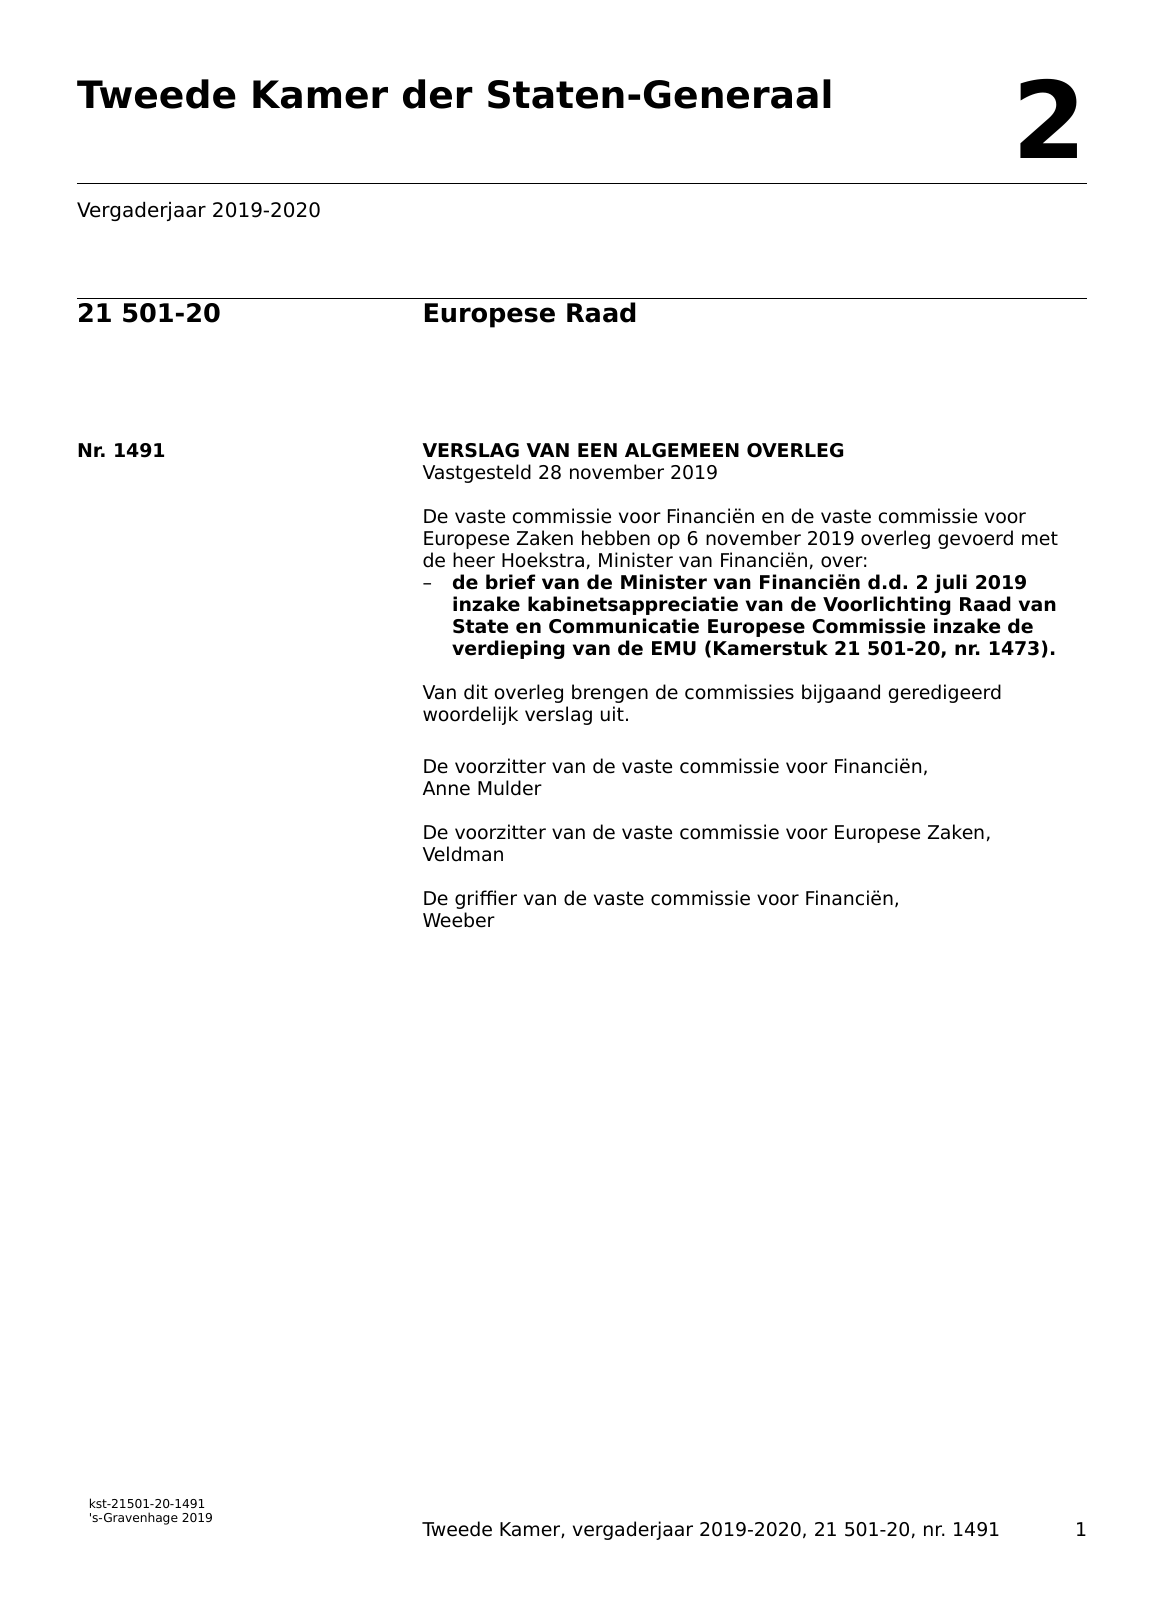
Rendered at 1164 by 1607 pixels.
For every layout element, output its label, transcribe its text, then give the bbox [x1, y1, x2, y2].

table_header Tweede Kamer der Staten-Generaal [77, 59, 886, 183]
text De vaste commissie voor Financiën en de vaste commissie voor Europese Zaken hebben op 6 november 2019 overleg gevoerd met de heer Hoekstra, Minister van Financiën, over: [422, 506, 1087, 572]
text 's-Gravenhage 2019 [88, 1511, 323, 1525]
text Vastgesteld 28 november 2019 [422, 462, 1087, 484]
text Van dit overleg brengen de commissies bijgaand geredigeerd woordelijk verslag uit. [422, 682, 1087, 726]
text De voorzitter van de vaste commissie voor Financiën, Anne Mulder [422, 756, 1087, 800]
table_cell Vergaderjaar 2019-2020 [77, 184, 1087, 298]
text – de brief van de Minister van Financiën d.d. 2 juli 2019 inzake kabinetsappreciatie van de Voorlichting Raad van State en Communicatie Europese Commissie inzake de verdieping van de EMU (Kamerstuk 21 501-20, nr. 1473). [422, 572, 1087, 660]
text De voorzitter van de vaste commissie voor Europese Zaken, Veldman [422, 822, 1087, 866]
text De griffier van de vaste commissie voor Financiën, Weeber [422, 888, 1087, 932]
subtitle Nr. 1491 VERSLAG VAN EEN ALGEMEEN OVERLEG [77, 440, 1087, 462]
table_header 2 [886, 59, 1087, 183]
subtitle 21 501-20 Europese Raad [77, 299, 1087, 329]
text kst-21501-20-1491 [88, 1497, 323, 1511]
